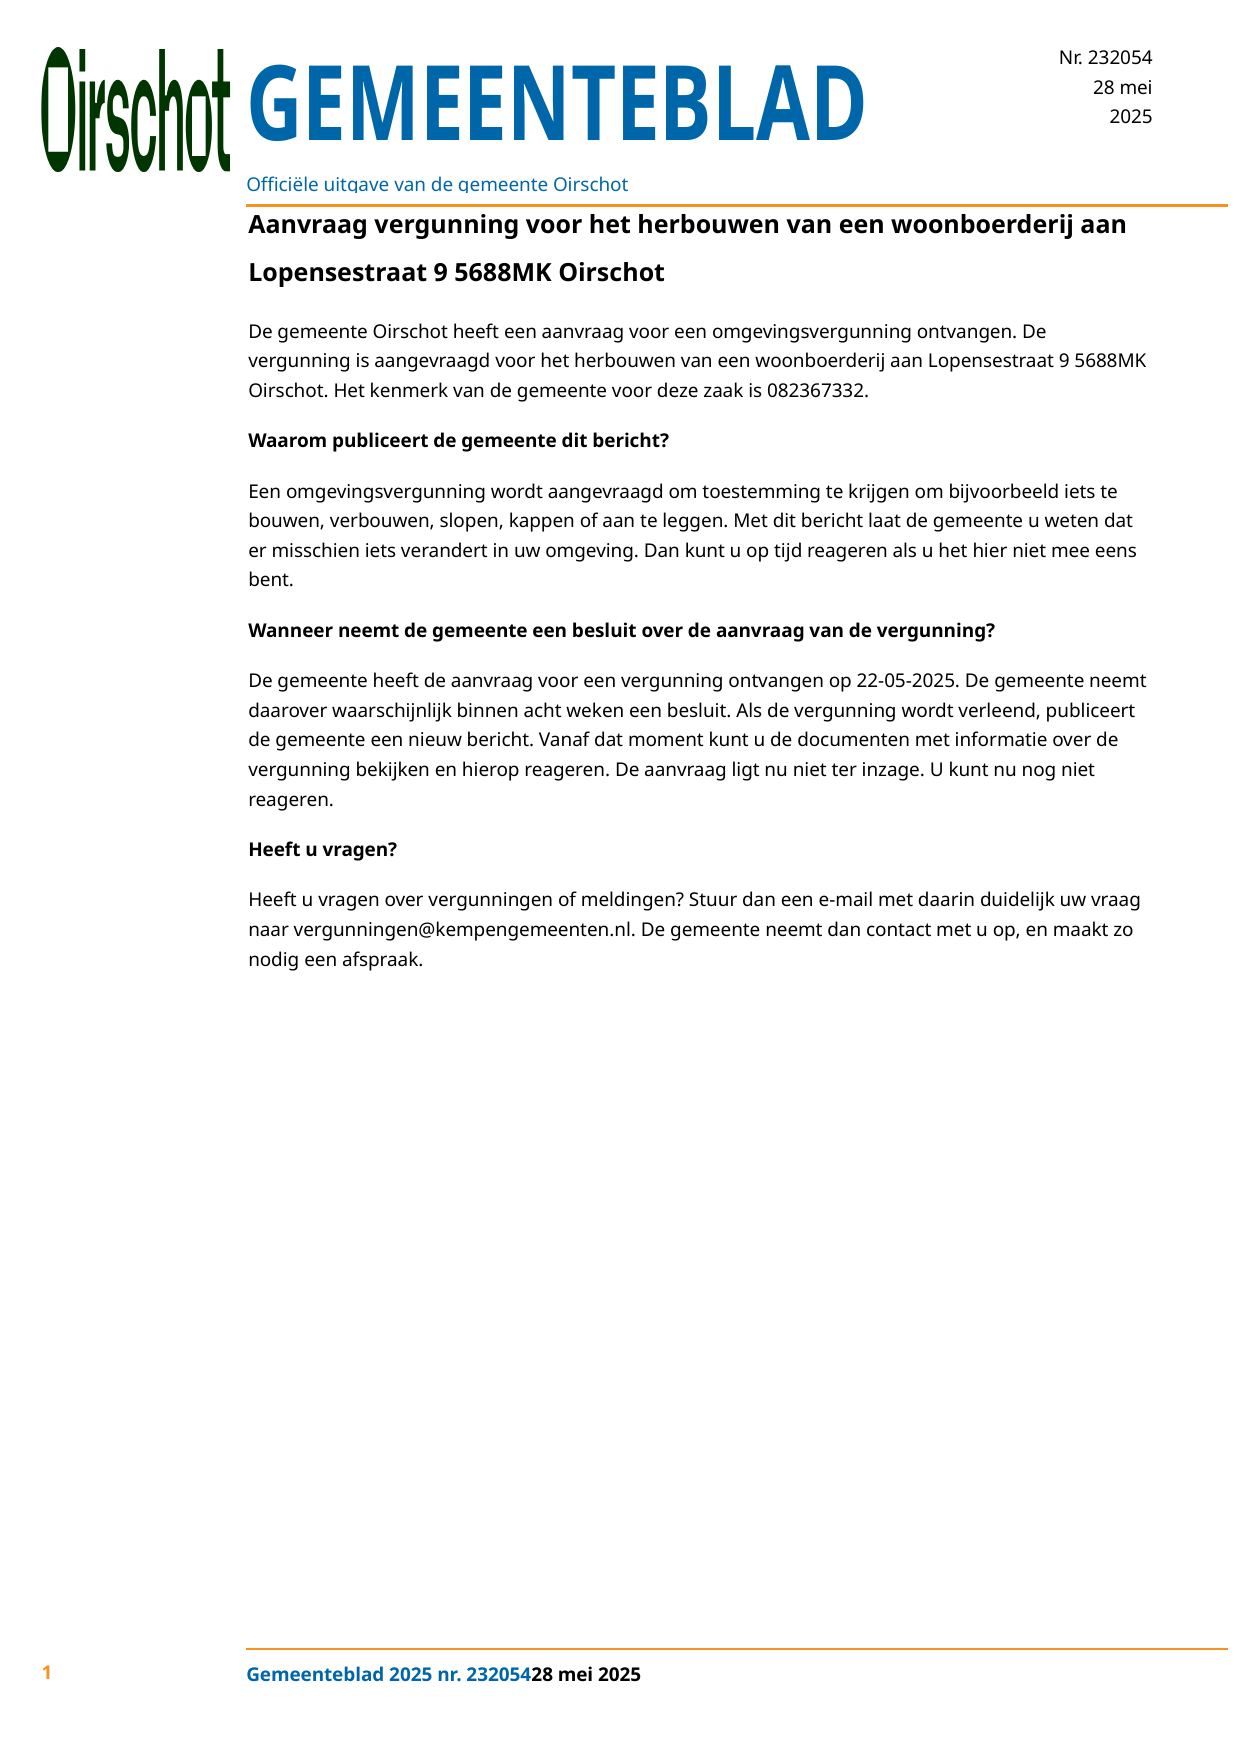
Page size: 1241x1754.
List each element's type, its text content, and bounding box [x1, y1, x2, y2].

text De gemeente heeft de aanvraag voor een vergunning ontvangen op 22-05-2025. De gemeente neemt daarover waarschijnlijk binnen acht weken een besluit. Als de vergunning wordt verleend, publiceert de gemeente een nieuw bericht. Vanaf dat moment kunt u de documenten met informatie over de vergunning bekijken en hierop reageren. De aanvraag ligt nu niet ter inzage. U kunt nu nog niet reageren. [248, 667, 1152, 812]
picture [41, 47, 231, 172]
text Wanneer neemt de gemeente een besluit over de aanvraag van de vergunning? [248, 617, 1152, 643]
text Heeft u vragen over vergunningen of meldingen? Stuur dan een e-mail met daarin duidelijk uw vraag naar vergunningen@kempengemeenten.nl. De gemeente neemt dan contact met u op, en maakt zo nodig een afspraak. [248, 887, 1152, 972]
text Een omgevingsvergunning wordt aangevraagd om toestemming te krijgen om bijvoorbeeld iets te bouwen, verbouwen, slopen, kappen of aan te leggen. Met dit bericht laat de gemeente u weten dat er misschien iets verandert in uw omgeving. Dan kunt u op tijd reageren als u het hier niet mee eens bent. [248, 478, 1152, 592]
text De gemeente Oirschot heeft een aanvraag voor een omgevingsvergunning ontvangen. De vergunning is aangevraagd voor het herbouwen van een woonboerderij aan Lopensestraat 9 5688MK Oirschot. Het kenmerk van de gemeente voor deze zaak is 082367332. [248, 318, 1152, 403]
text Aanvraag vergunning voor het herbouwen van een woonboerderij aan Lopensestraat 9 5688MK Oirschot [248, 207, 1152, 288]
text Heeft u vragen? [248, 836, 1152, 862]
text Waarom publiceert de gemeente dit bericht? [248, 427, 1152, 453]
